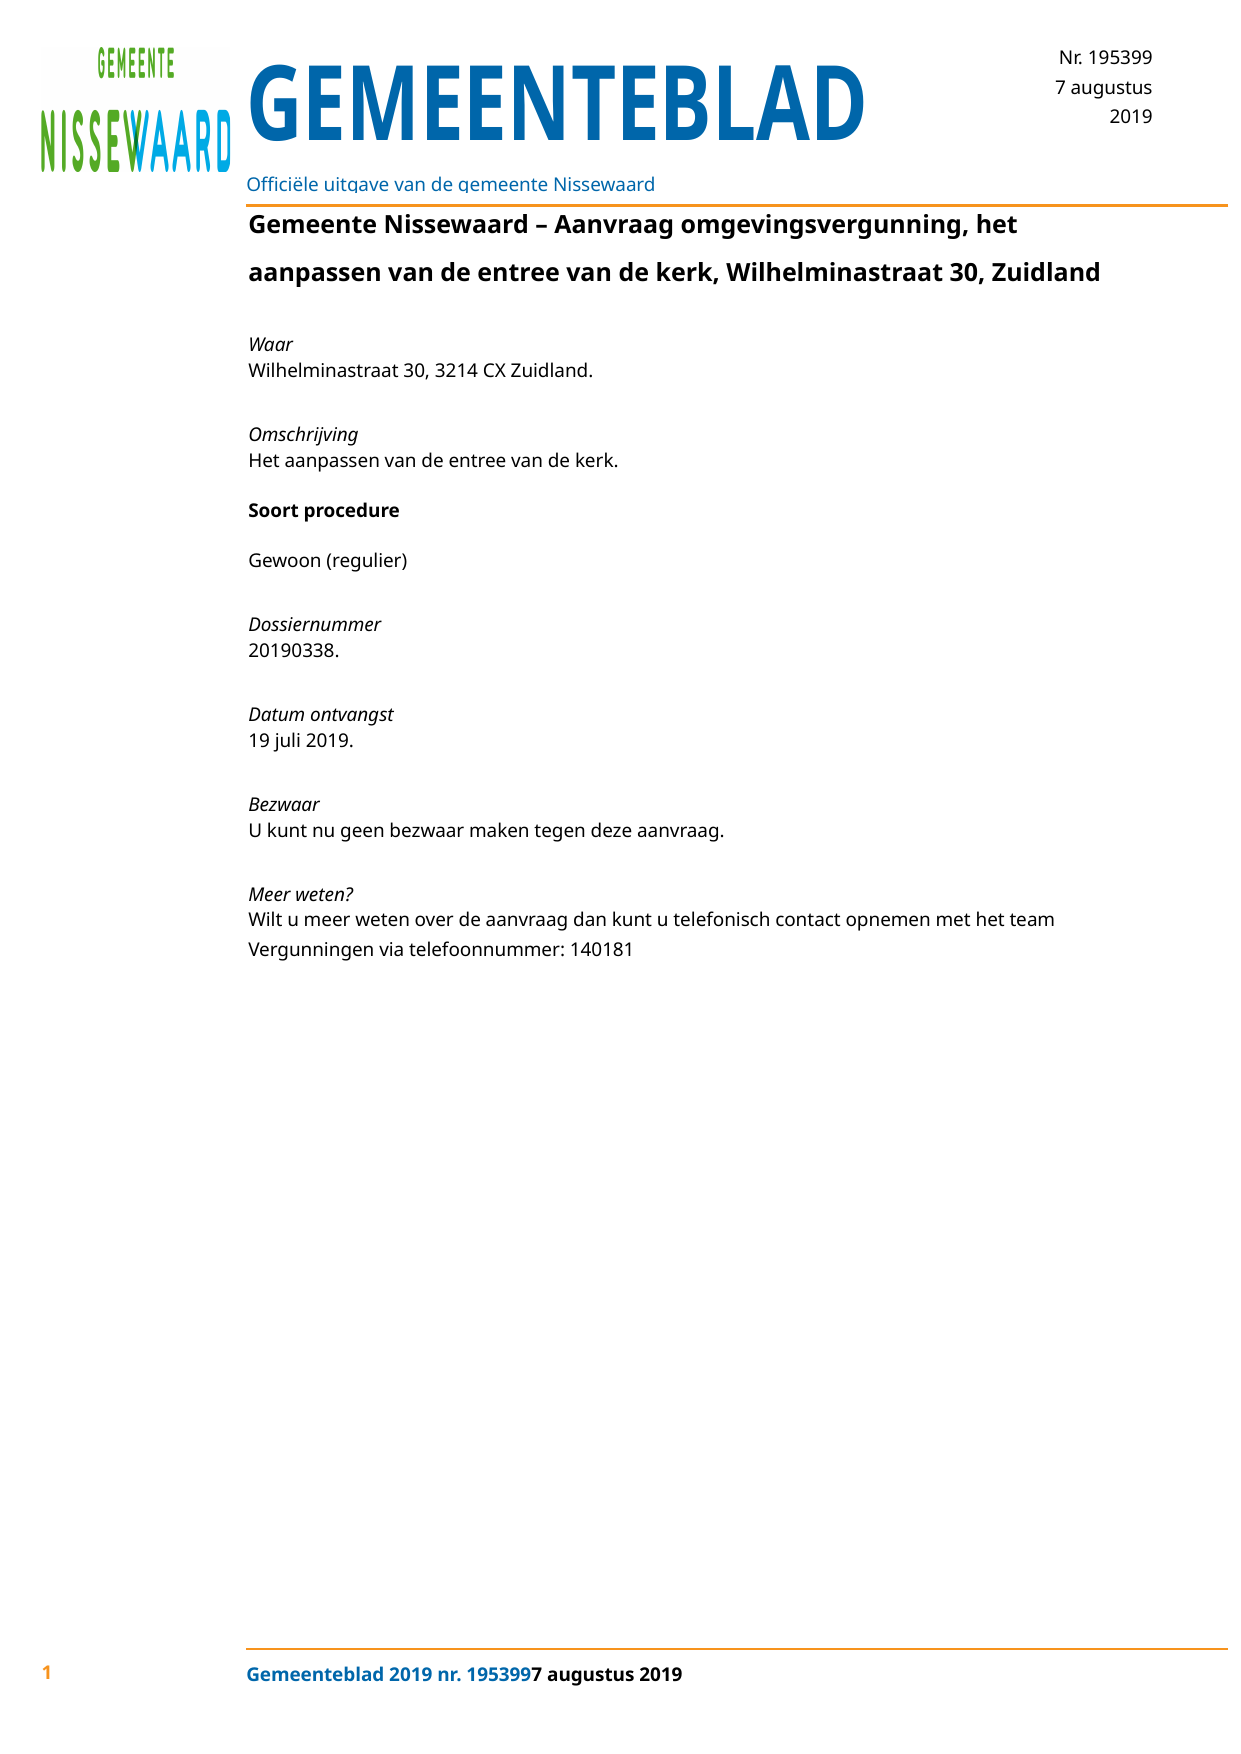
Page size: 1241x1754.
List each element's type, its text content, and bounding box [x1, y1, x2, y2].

text Wilhelminastraat 30, 3214 CX Zuidland. [248, 357, 1152, 383]
text 20190338. [248, 637, 1152, 663]
text Dossiernummer [248, 612, 1152, 637]
picture [154, 157, 165, 172]
text U kunt nu geen bezwaar maken tegen deze aanvraag. [248, 817, 1152, 842]
picture [201, 122, 206, 138]
text Soort procedure [248, 497, 1152, 523]
picture [200, 151, 206, 172]
text Meer weten? [248, 881, 1152, 906]
text Omschrijving [248, 421, 1152, 447]
picture [176, 157, 187, 172]
text 19 juli 2019. [248, 727, 1152, 753]
text Waar [248, 331, 1152, 357]
text Het aanpassen van de entree van de kerk. [248, 447, 1152, 473]
picture [222, 122, 227, 160]
text Wilt u meer weten over de aanvraag dan kunt u telefonisch contact opnemen met het team Vergunningen via telefoonnummer: 140181 [248, 906, 1152, 962]
text Gewoon (regulier) [248, 548, 1152, 573]
text Datum ontvangst [248, 701, 1152, 727]
text Bezwaar [248, 791, 1152, 817]
picture [41, 47, 231, 172]
text Gemeente Nissewaard – Aanvraag omgevingsvergunning, het aanpassen van de entree van de kerk, Wilhelminastraat 30, Zuidland [248, 207, 1152, 288]
